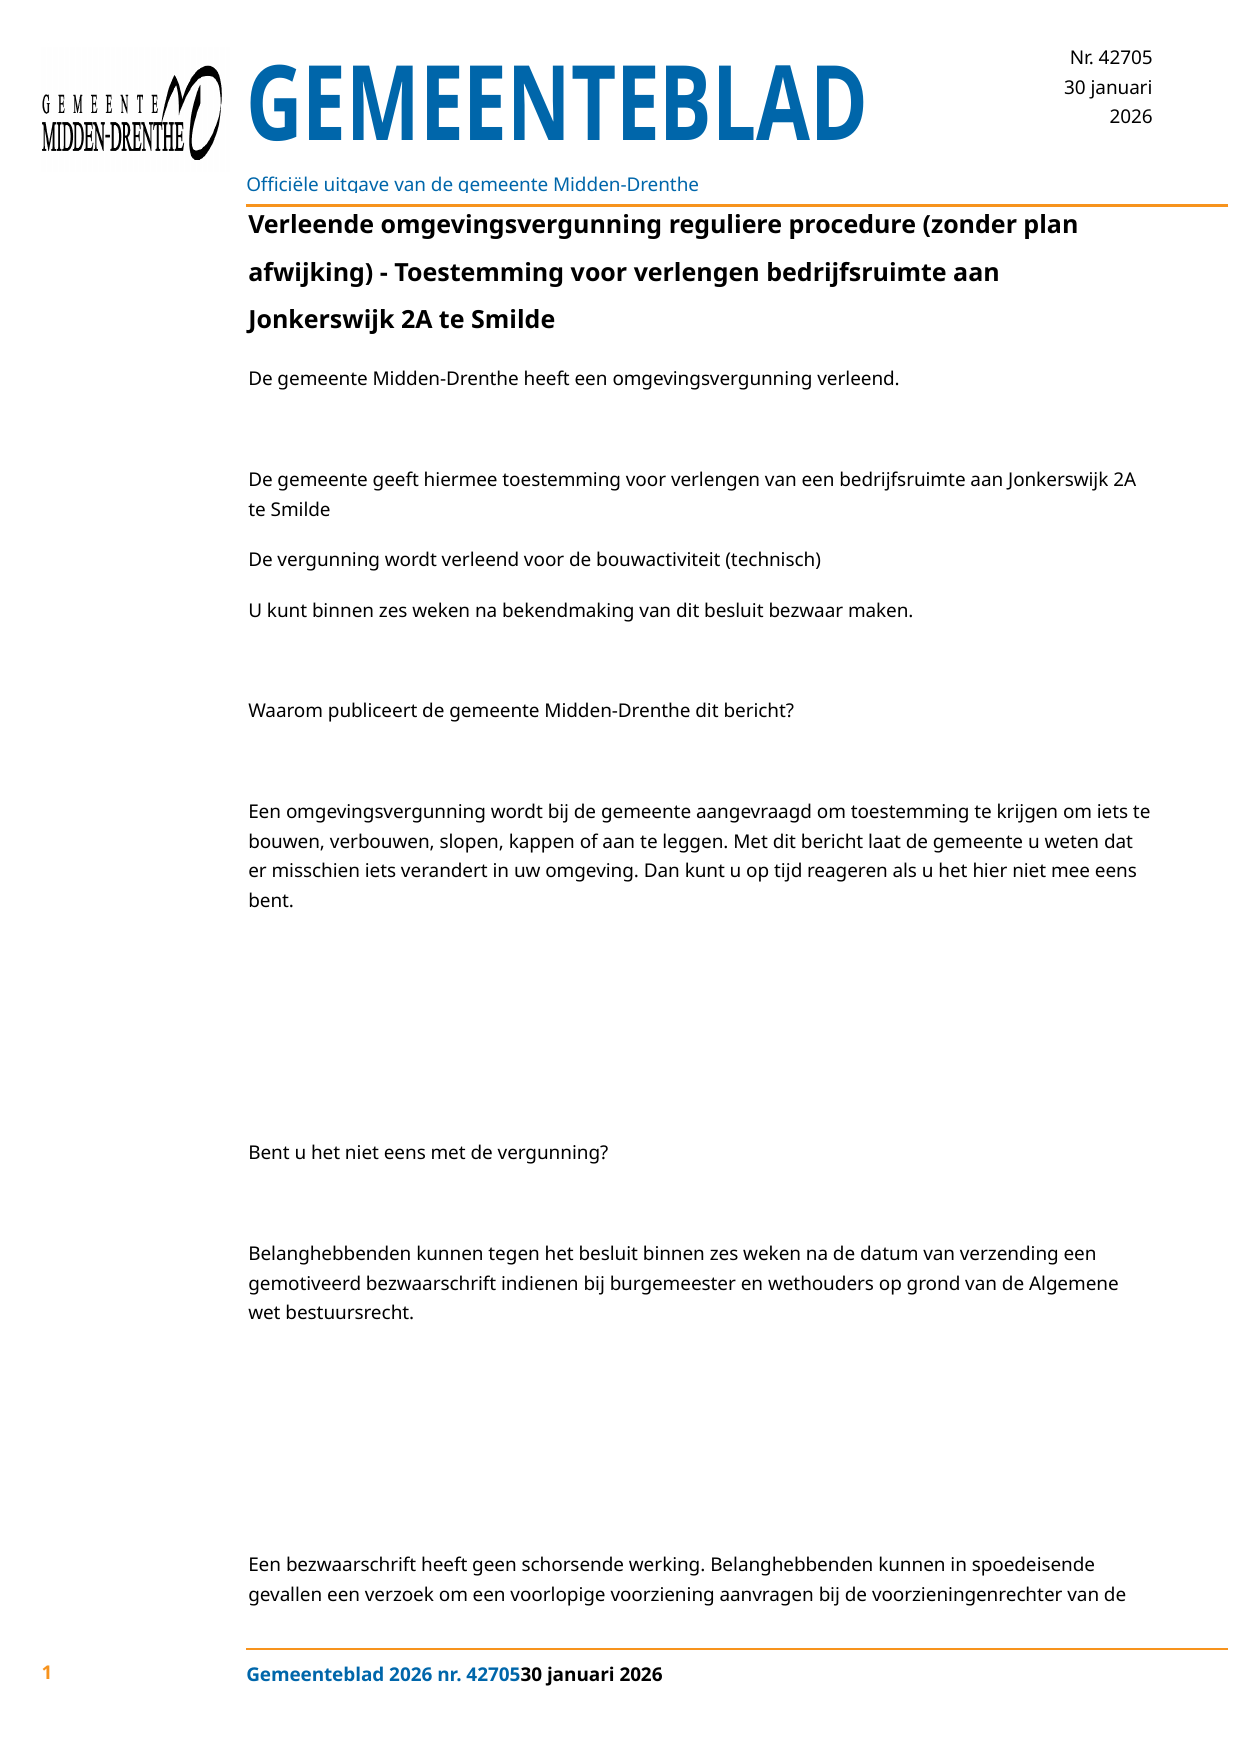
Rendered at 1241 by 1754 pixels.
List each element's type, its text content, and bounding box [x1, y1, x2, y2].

text Bent u het niet eens met de vergunning? [248, 1139, 1152, 1165]
text Een omgevingsvergunning wordt bij de gemeente aangevraagd om toestemming te krijgen om iets te bouwen, verbouwen, slopen, kappen of aan te leggen. Met dit bericht laat de gemeente u weten dat er misschien iets verandert in uw omgeving. Dan kunt u op tijd reageren als u het hier niet mee eens bent. [248, 798, 1152, 913]
picture [41, 47, 231, 172]
text Waarom publiceert de gemeente Midden-Drenthe dit bericht? [248, 698, 1152, 723]
text U kunt binnen zes weken na bekendmaking van dit besluit bezwaar maken. [248, 597, 1152, 622]
text De gemeente Midden-Drenthe heeft een omgevingsvergunning verleend. [248, 366, 1152, 391]
text De gemeente geeft hiermee toestemming voor verlengen van een bedrijfsruimte aan Jonkerswijk 2A te Smilde [248, 466, 1152, 522]
text Verleende omgevingsvergunning reguliere procedure (zonder plan afwijking) - Toestemming voor verlengen bedrijfsruimte aan Jonkerswijk 2A te Smilde [248, 207, 1152, 336]
text Een bezwaarschrift heeft geen schorsende werking. Belanghebbenden kunnen in spoedeisende gevallen een verzoek om een voorlopige voorziening aanvragen bij de voorzieningenrechter van de [248, 1551, 1152, 1607]
text Belanghebbenden kunnen tegen het besluit binnen zes weken na de datum van verzending een gemotiveerd bezwaarschrift indienen bij burgemeester en wethouders op grond van de Algemene wet bestuursrecht. [248, 1240, 1152, 1325]
text De vergunning wordt verleend voor de bouwactiviteit (technisch) [248, 546, 1152, 572]
